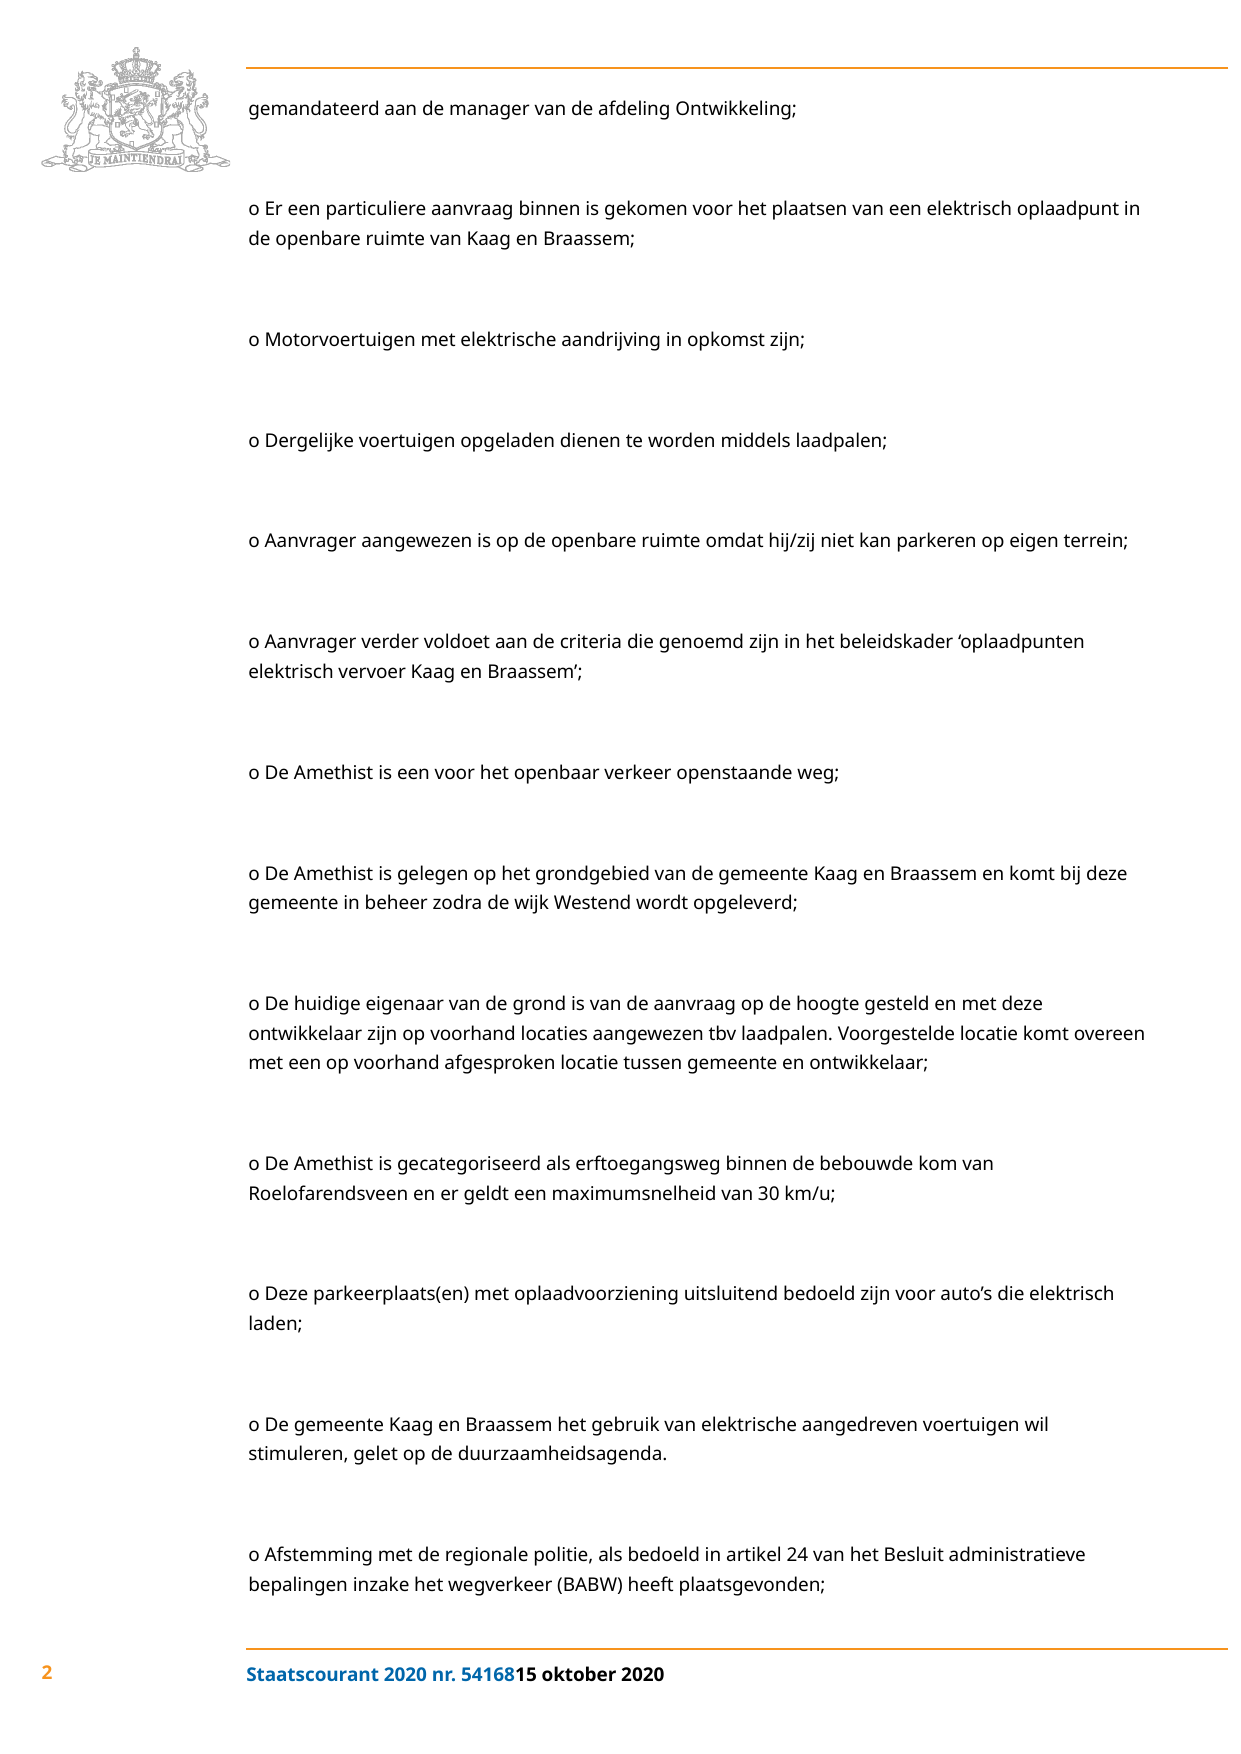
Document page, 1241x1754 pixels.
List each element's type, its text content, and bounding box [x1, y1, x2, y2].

text o Aanvrager aangewezen is op de openbare ruimte omdat hij/zij niet kan parkeren op eigen terrein; [248, 528, 1152, 553]
text o Er een particuliere aanvraag binnen is gekomen voor het plaatsen van een elektrisch oplaadpunt in de openbare ruimte van Kaag en Braassem; [248, 196, 1152, 251]
text o Deze parkeerplaats(en) met oplaadvoorziening uitsluitend bedoeld zijn voor auto’s die elektrisch laden; [248, 1281, 1152, 1336]
text o De Amethist is gelegen op het grondgebied van de gemeente Kaag en Braassem en komt bij deze gemeente in beheer zodra de wijk Westend wordt opgeleverd; [248, 860, 1152, 915]
text o Aanvrager verder voldoet aan de criteria die genoemd zijn in het beleidskader ‘oplaadpunten elektrisch vervoer Kaag en Braassem’; [248, 628, 1152, 684]
text o De Amethist is een voor het openbaar verkeer openstaande weg; [248, 759, 1152, 785]
text gemandateerd aan de manager van de afdeling Ontwikkeling; [248, 95, 1152, 121]
picture [41, 47, 231, 172]
text o De gemeente Kaag en Braassem het gebruik van elektrische aangedreven voertuigen wil stimuleren, gelet op de duurzaamheidsagenda. [248, 1411, 1152, 1466]
text o De huidige eigenaar van de grond is van de aanvraag op de hoogte gesteld en met deze ontwikkelaar zijn op voorhand locaties aangewezen tbv laadpalen. Voorgestelde locatie komt overeen met een op voorhand afgesproken locatie tussen gemeente en ontwikkelaar; [248, 990, 1152, 1075]
text o De Amethist is gecategoriseerd als erftoegangsweg binnen de bebouwde kom van Roelofarendsveen en er geldt een maximumsnelheid van 30 km/u; [248, 1150, 1152, 1206]
text o Motorvoertuigen met elektrische aandrijving in opkomst zijn; [248, 326, 1152, 352]
text o Dergelijke voertuigen opgeladen dienen te worden middels laadpalen; [248, 427, 1152, 453]
text o Afstemming met de regionale politie, als bedoeld in artikel 24 van het Besluit administratieve bepalingen inzake het wegverkeer (BABW) heeft plaatsgevonden; [248, 1541, 1152, 1597]
